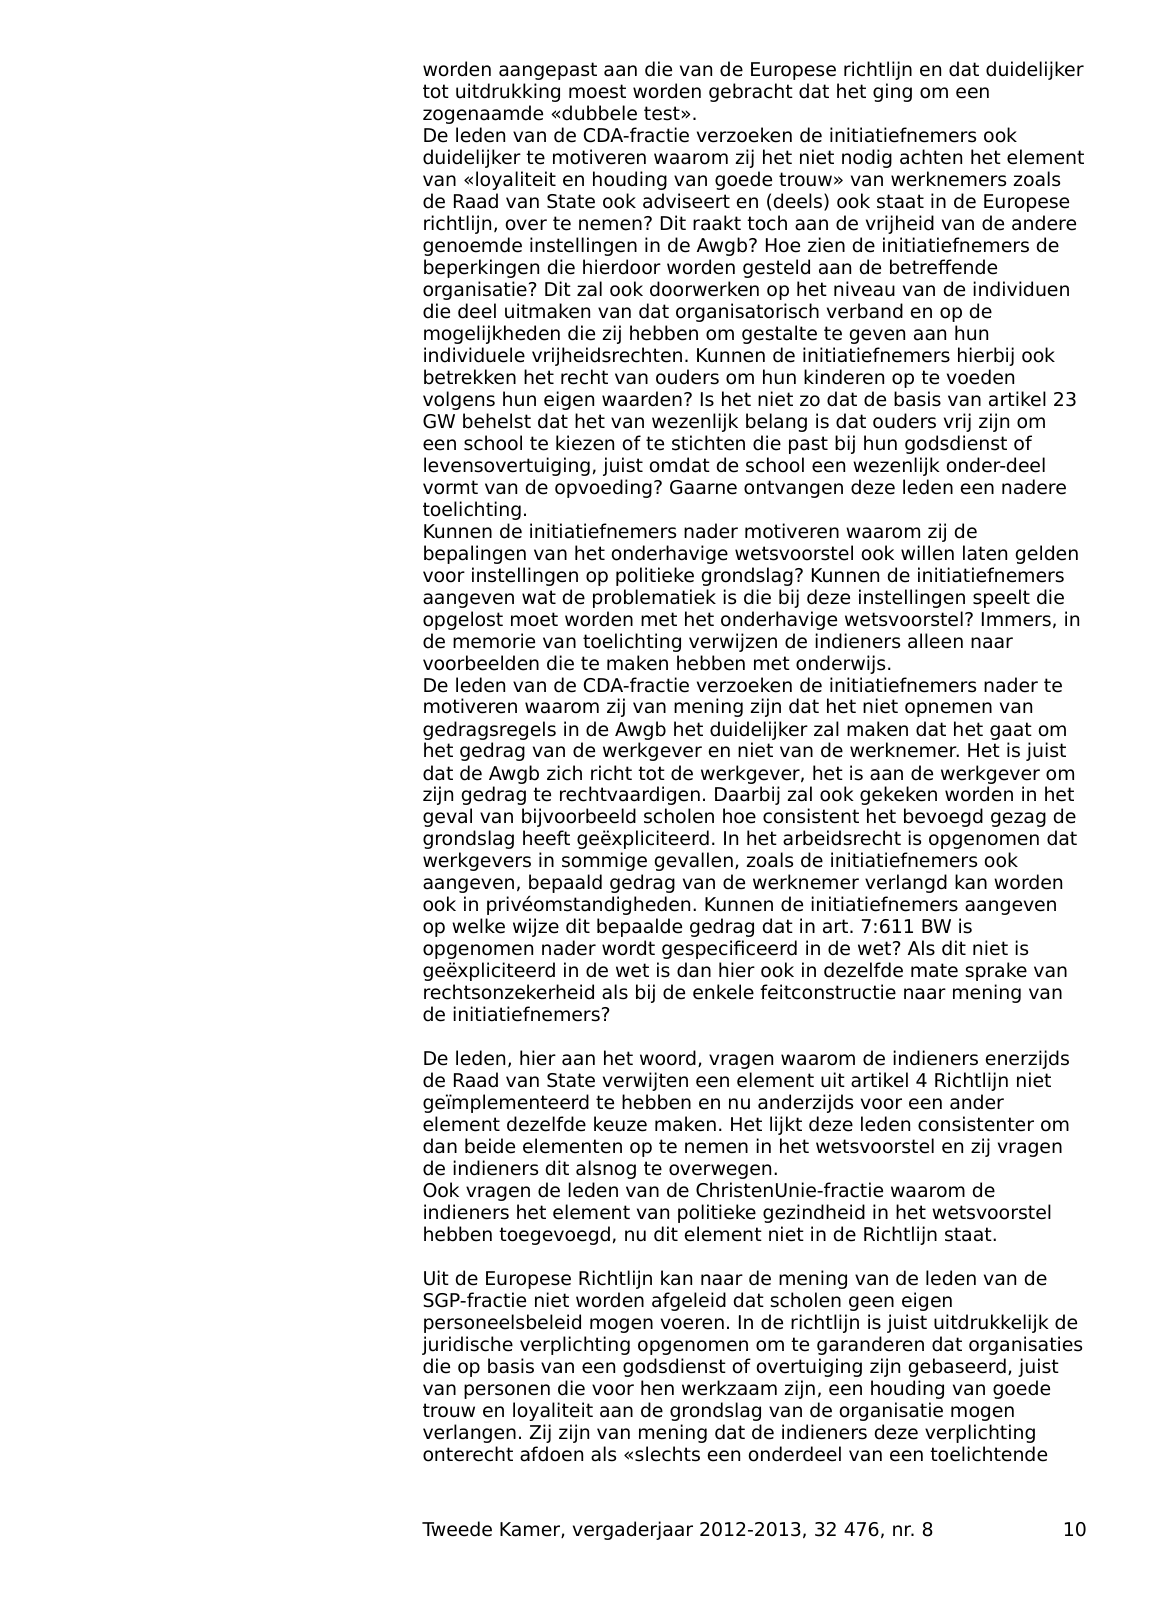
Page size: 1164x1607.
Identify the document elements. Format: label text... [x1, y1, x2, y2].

text De leden van de CDA-fractie verzoeken de initiatiefnemers ook duidelijker te motiveren waarom zij het niet nodig achten het element van «loyaliteit en houding van goede trouw» van werknemers zoals de Raad van State ook adviseert en (deels) ook staat in de Europese richtlijn, over te nemen? Dit raakt toch aan de vrijheid van de andere genoemde instellingen in de Awgb? Hoe zien de initiatiefnemers de beperkingen die hierdoor worden gesteld aan de betreffende organisatie? Dit zal ook doorwerken op het niveau van de individuen die deel uitmaken van dat organisatorisch verband en op de mogelijkheden die zij hebben om gestalte te geven aan hun individuele vrijheidsrechten. Kunnen de initiatiefnemers hierbij ook betrekken het recht van ouders om hun kinderen op te voeden volgens hun eigen waarden? Is het niet zo dat de basis van artikel 23 GW behelst dat het van wezenlijk belang is dat ouders vrij zijn om een school te kiezen of te stichten die past bij hun godsdienst of levensovertuiging, juist omdat de school een wezenlijk onder-deel vormt van de opvoeding? Gaarne ontvangen deze leden een nadere toelichting. [422, 125, 1087, 521]
text Uit de Europese Richtlijn kan naar de mening van de leden van de SGP-fractie niet worden afgeleid dat scholen geen eigen personeelsbeleid mogen voeren. In de richtlijn is juist uitdrukkelijk de juridische verplichting opgenomen om te garanderen dat organisaties die op basis van een godsdienst of overtuiging zijn gebaseerd, juist van personen die voor hen werkzaam zijn, een houding van goede trouw en loyaliteit aan de grondslag van de organisatie mogen verlangen. Zij zijn van mening dat de indieners deze verplichting onterecht afdoen als «slechts een onderdeel van een toelichtende [422, 1268, 1087, 1466]
text worden aangepast aan die van de Europese richtlijn en dat duidelijker tot uitdrukking moest worden gebracht dat het ging om een zogenaamde «dubbele test». [422, 59, 1087, 125]
text De leden, hier aan het woord, vragen waarom de indieners enerzijds de Raad van State verwijten een element uit artikel 4 Richtlijn niet geïmplementeerd te hebben en nu anderzijds voor een ander element dezelfde keuze maken. Het lijkt deze leden consistenter om dan beide elementen op te nemen in het wetsvoorstel en zij vragen de indieners dit alsnog te overwegen. [422, 1048, 1087, 1180]
text Ook vragen de leden van de ChristenUnie-fractie waarom de indieners het element van politieke gezindheid in het wetsvoorstel hebben toegevoegd, nu dit element niet in de Richtlijn staat. [422, 1180, 1087, 1246]
text De leden van de CDA-fractie verzoeken de initiatiefnemers nader te motiveren waarom zij van mening zijn dat het niet opnemen van gedragsregels in de Awgb het duidelijker zal maken dat het gaat om het gedrag van de werkgever en niet van de werknemer. Het is juist dat de Awgb zich richt tot de werkgever, het is aan de werkgever om zijn gedrag te rechtvaardigen. Daarbij zal ook gekeken worden in het geval van bijvoorbeeld scholen hoe consistent het bevoegd gezag de grondslag heeft geëxpliciteerd. In het arbeidsrecht is opgenomen dat werkgevers in sommige gevallen, zoals de initiatiefnemers ook aangeven, bepaald gedrag van de werknemer verlangd kan worden ook in privéomstandigheden. Kunnen de initiatiefnemers aangeven op welke wijze dit bepaalde gedrag dat in art. 7:611 BW is opgenomen nader wordt gespecificeerd in de wet? Als dit niet is geëxpliciteerd in de wet is dan hier ook in dezelfde mate sprake van rechtsonzekerheid als bij de enkele feitconstructie naar mening van de initiatiefnemers? [422, 674, 1087, 1026]
text Kunnen de initiatiefnemers nader motiveren waarom zij de bepalingen van het onderhavige wetsvoorstel ook willen laten gelden voor instellingen op politieke grondslag? Kunnen de initiatiefnemers aangeven wat de problematiek is die bij deze instellingen speelt die opgelost moet worden met het onderhavige wetsvoorstel? Immers, in de memorie van toelichting verwijzen de indieners alleen naar voorbeelden die te maken hebben met onderwijs. [422, 521, 1087, 674]
